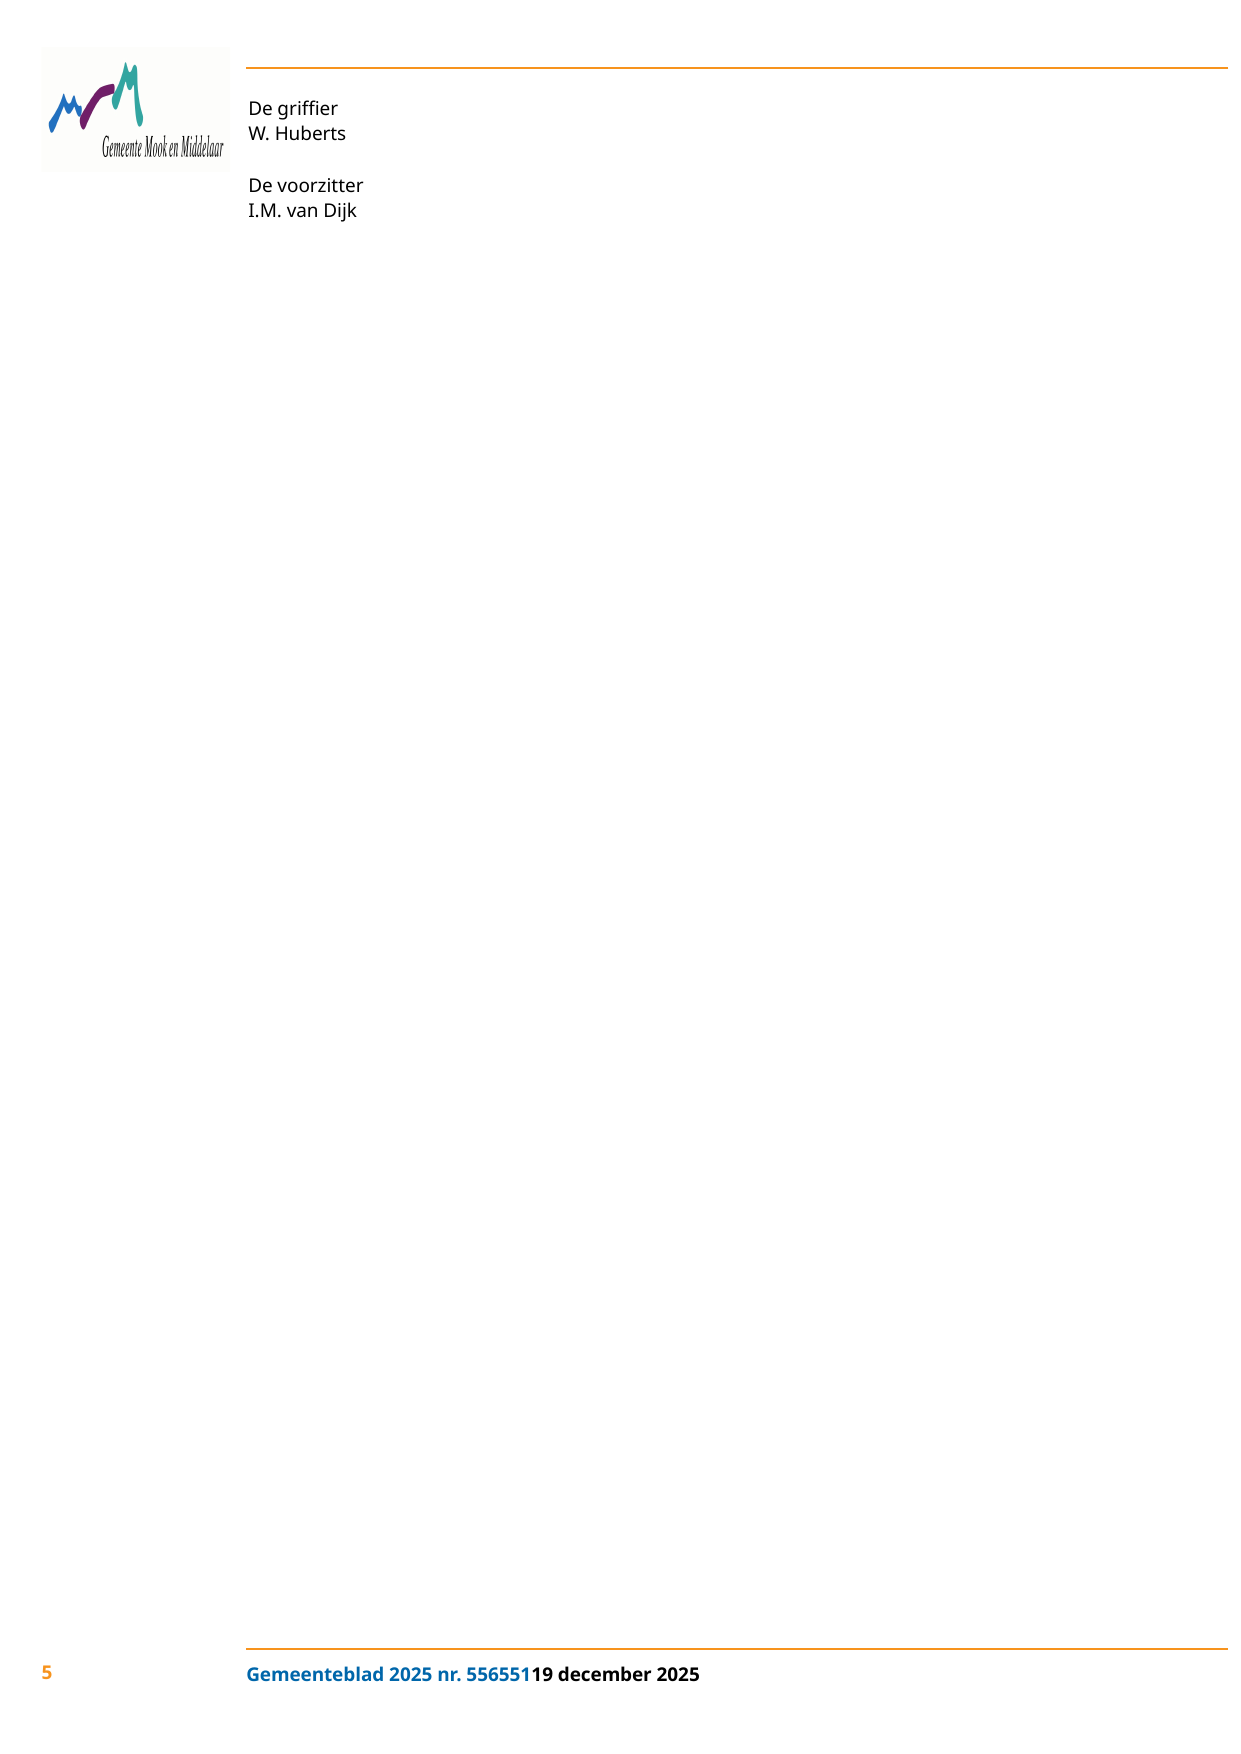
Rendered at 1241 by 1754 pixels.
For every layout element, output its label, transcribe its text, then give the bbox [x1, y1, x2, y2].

text I.M. van Dijk [248, 198, 1152, 223]
picture [41, 47, 231, 172]
text De voorzitter [248, 172, 1152, 198]
text W. Huberts [248, 121, 1152, 146]
text De griffier [248, 95, 1152, 121]
